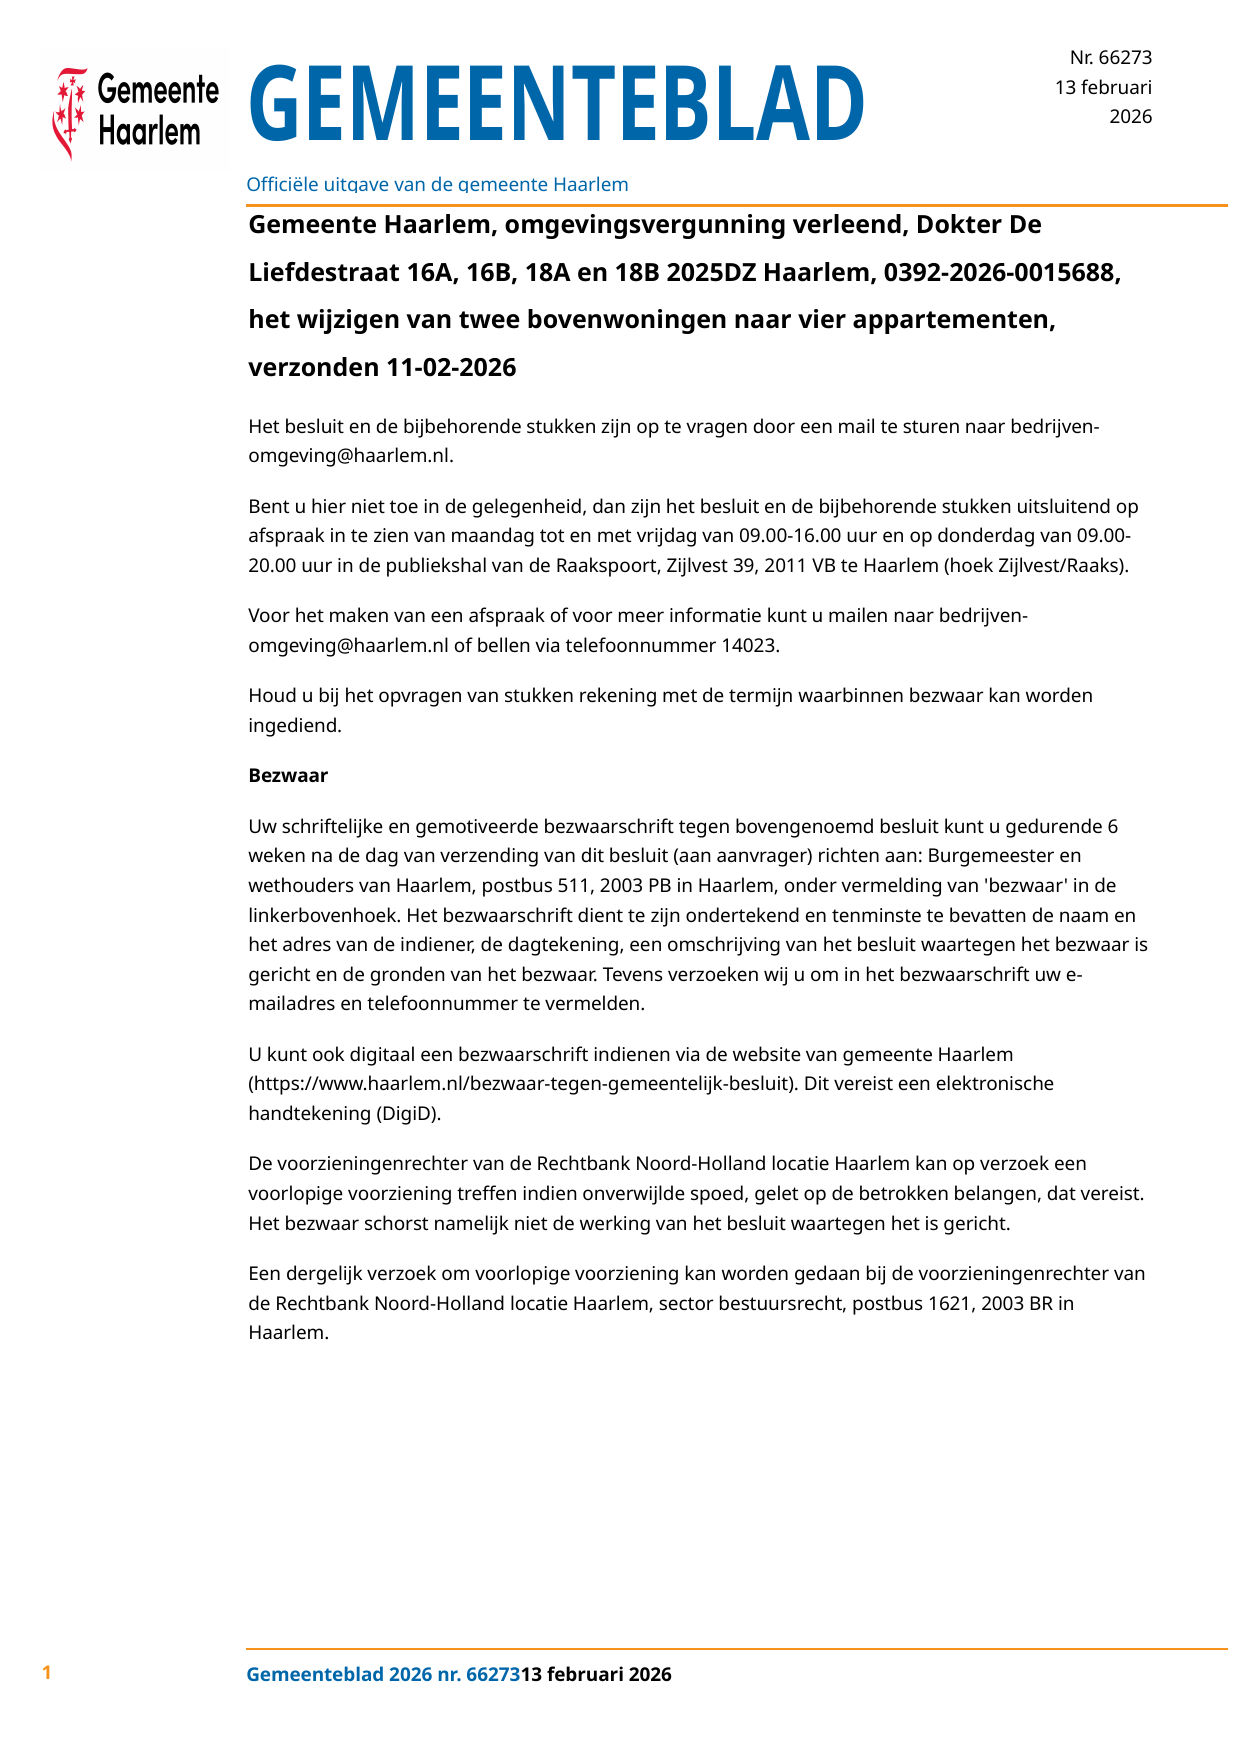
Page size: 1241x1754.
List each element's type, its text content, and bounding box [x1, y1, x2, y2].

text U kunt ook digitaal een bezwaarschrift indienen via de website van gemeente Haarlem (https://www.haarlem.nl/bezwaar-tegen-gemeentelijk-besluit). Dit vereist een elektronische handtekening (DigiD). [248, 1041, 1152, 1126]
text Houd u bij het opvragen van stukken rekening met de termijn waarbinnen bezwaar kan worden ingediend. [248, 683, 1152, 738]
text Bent u hier niet toe in de gelegenheid, dan zijn het besluit en de bijbehorende stukken uitsluitend op afspraak in te zien van maandag tot en met vrijdag van 09.00-16.00 uur en op donderdag van 09.00-20.00 uur in de publiekshal van de Raakspoort, Zijlvest 39, 2011 VB te Haarlem (hoek Zijlvest/Raaks). [248, 493, 1152, 578]
text Bezwaar [248, 763, 1152, 788]
text Het besluit en de bijbehorende stukken zijn op te vragen door een mail te sturen naar bedrijven-omgeving@haarlem.nl. [248, 413, 1152, 468]
picture [41, 47, 231, 172]
text Een dergelijk verzoek om voorlopige voorziening kan worden gedaan bij de voorzieningenrechter van de Rechtbank Noord-Holland locatie Haarlem, sector bestuursrecht, postbus 1621, 2003 BR in Haarlem. [248, 1260, 1152, 1345]
text Gemeente Haarlem, omgevingsvergunning verleend, Dokter De Liefdestraat 16A, 16B, 18A en 18B 2025DZ Haarlem, 0392-2026-0015688, het wijzigen van twee bovenwoningen naar vier appartementen, verzonden 11-02-2026 [248, 207, 1152, 384]
text Voor het maken van een afspraak of voor meer informatie kunt u mailen naar bedrijven-omgeving@haarlem.nl of bellen via telefoonnummer 14023. [248, 603, 1152, 658]
text Uw schriftelijke en gemotiveerde bezwaarschrift tegen bovengenoemd besluit kunt u gedurende 6 weken na de dag van verzending van dit besluit (aan aanvrager) richten aan: Burgemeester en wethouders van Haarlem, postbus 511, 2003 PB in Haarlem, onder vermelding van 'bezwaar' in de linkerbovenhoek. Het bezwaarschrift dient te zijn ondertekend en tenminste te bevatten de naam en het adres van de indiener, de dagtekening, een omschrijving van het besluit waartegen het bezwaar is gericht en de gronden van het bezwaar. Tevens verzoeken wij u om in het bezwaarschrift uw e-mailadres en telefoonnummer te vermelden. [248, 813, 1152, 1016]
text De voorzieningenrechter van de Rechtbank Noord-Holland locatie Haarlem kan op verzoek een voorlopige voorziening treffen indien onverwijlde spoed, gelet op de betrokken belangen, dat vereist. Het bezwaar schorst namelijk niet de werking van het besluit waartegen het is gericht. [248, 1151, 1152, 1236]
